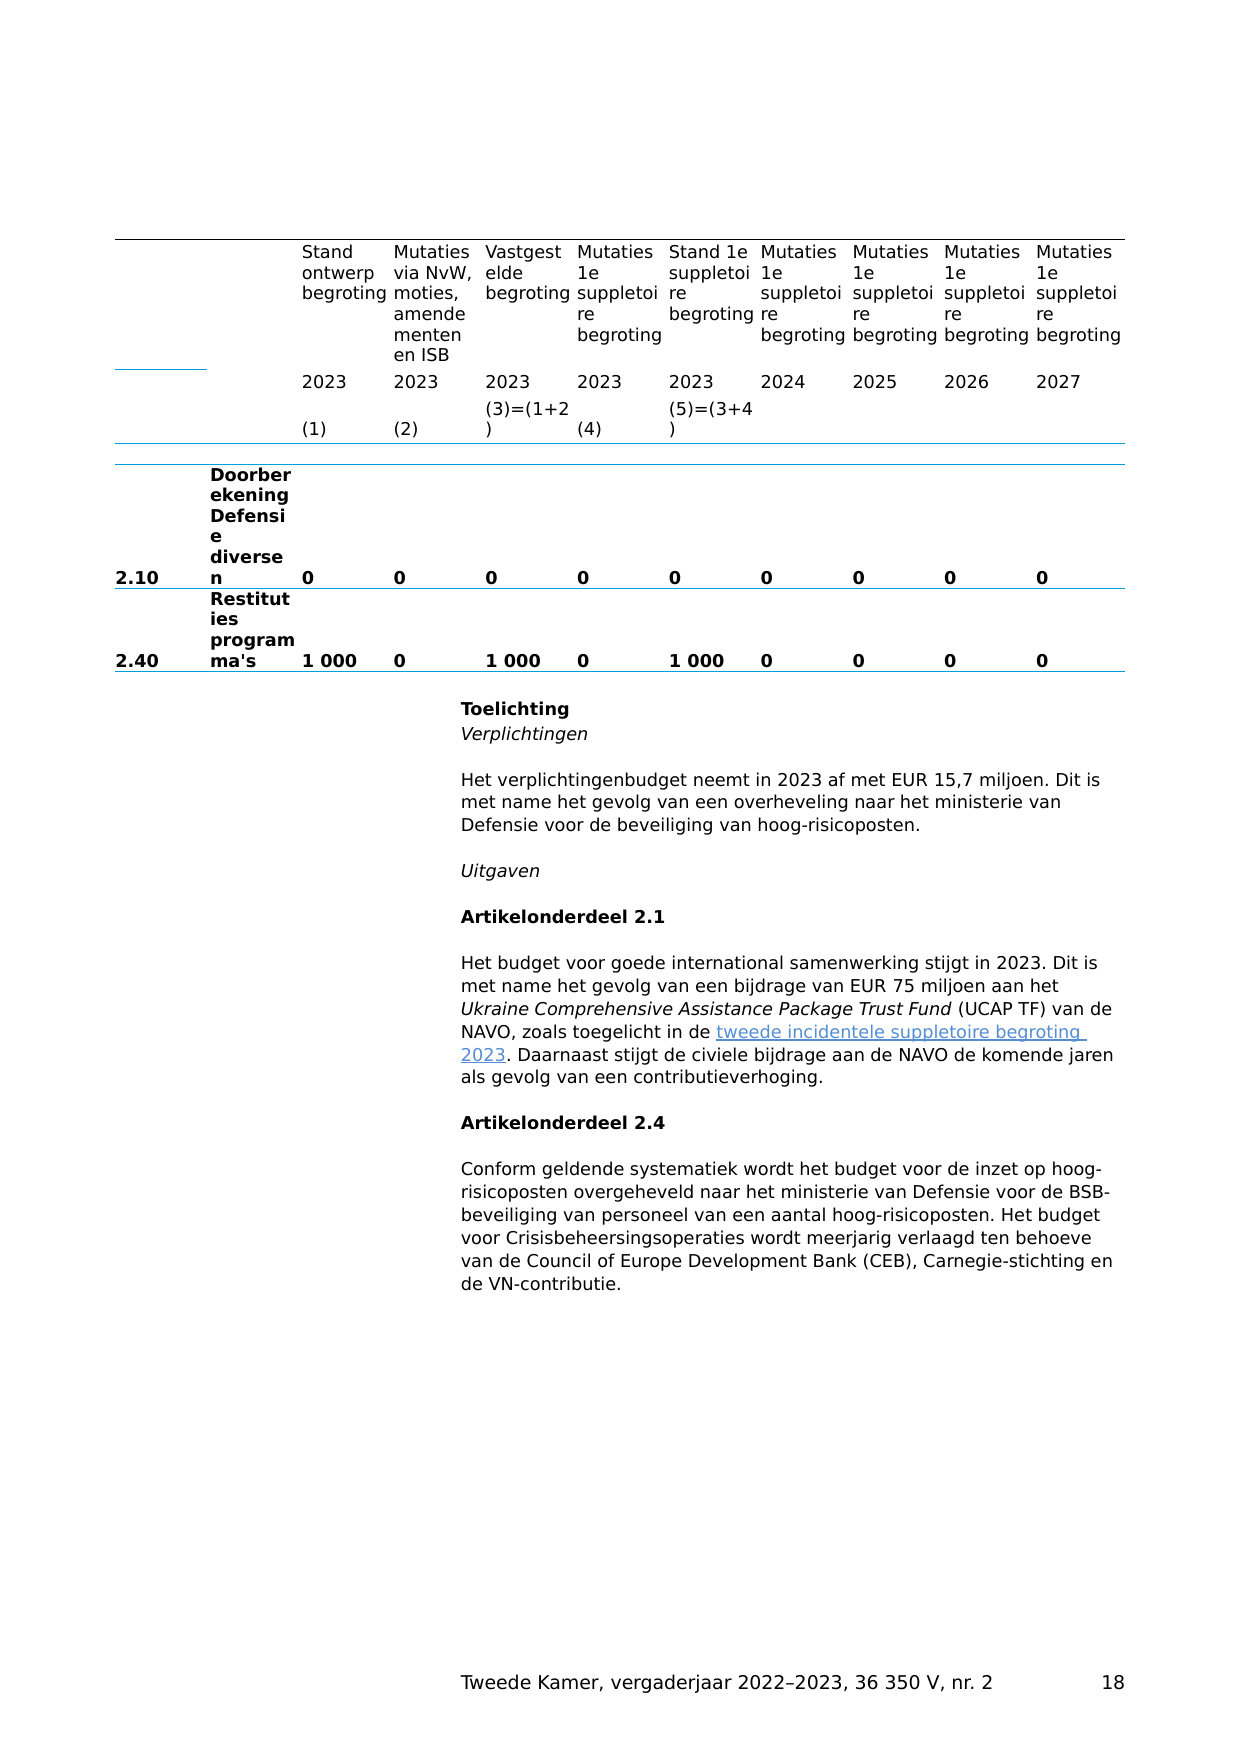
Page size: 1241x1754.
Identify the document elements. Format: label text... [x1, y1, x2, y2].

table_cell 2027 [1033, 369, 1125, 396]
text Conform geldende systematiek wordt het budget voor de inzet op hoog-risicoposten overgeheveld naar het ministerie van Defensie voor de BSB-beveiliging van personeel van een aantal hoog-risicoposten. Het budget voor Crisisbeheersingsoperaties wordt meerjarig verlaagd ten behoeve van de Council of Europe Development Bank (CEB), Carnegie-stichting en de VN-contributie. [461, 1157, 1125, 1295]
table_cell 0 [758, 589, 849, 671]
table_cell 0 [849, 589, 941, 671]
table_cell [390, 444, 482, 464]
table_cell 0 [666, 465, 757, 588]
table_cell 0 [574, 589, 666, 671]
table_cell 2023 [390, 369, 482, 396]
table_cell 2026 [941, 369, 1033, 396]
table_cell 0 [390, 589, 482, 671]
table_cell Doorberekening Defensie diversen [207, 465, 299, 588]
text Artikelonderdeel 2.4 [461, 1111, 1125, 1134]
table_cell 1 000 [299, 589, 390, 671]
table_cell 2.10 [115, 465, 207, 588]
table_cell [207, 444, 299, 464]
table_cell Restituties programma's [207, 589, 299, 671]
table_cell [849, 444, 941, 464]
text Verplichtingen [461, 722, 1125, 745]
table_cell 2023 [574, 369, 666, 396]
table_cell 0 [758, 465, 849, 588]
table_cell 2023 [299, 369, 390, 396]
table_cell [849, 396, 941, 443]
table_cell Stand ontwerp begroting [299, 240, 390, 369]
table_cell 0 [482, 465, 574, 588]
table_cell 2.40 [115, 589, 207, 671]
table_cell [1033, 396, 1125, 443]
table_cell [482, 444, 574, 464]
table_cell [207, 240, 299, 369]
table_cell 0 [390, 465, 482, 588]
text Artikelonderdeel 2.1 Het budget voor goede international samenwerking stijgt in 2023. Dit is met name het gevolg van een bijdrage van EUR 75 miljoen aan het Ukraine Comprehensive Assistance Package Trust Fund (UCAP TF) van de NAVO, zoals toegelicht in de tweede incidentele suppletoire begroting 2023. Daarnaast stijgt de civiele bijdrage aan de NAVO de komende jaren als gevolg van een contributieverhoging. [461, 905, 1125, 1088]
table_cell Vastgestelde begroting [482, 240, 574, 369]
table_cell Mutaties 1e suppletoire begroting [758, 240, 849, 369]
table_cell (5)=(3+4) [666, 396, 757, 443]
table_cell 0 [1033, 589, 1125, 671]
table_cell [758, 396, 849, 443]
table_cell [115, 444, 207, 464]
table_cell Mutaties via NvW, moties, amendementen en ISB [390, 240, 482, 369]
text Uitgaven [461, 859, 1125, 882]
table_cell 0 [1033, 465, 1125, 588]
table_cell [941, 444, 1033, 464]
table_cell (1) [299, 396, 390, 443]
table_cell [207, 396, 299, 443]
table_cell [115, 396, 207, 443]
table_cell 0 [941, 589, 1033, 671]
table_cell (4) [574, 396, 666, 443]
table_cell 2023 [482, 369, 574, 396]
table_cell [941, 396, 1033, 443]
table_cell 0 [299, 465, 390, 588]
table_cell [115, 369, 299, 396]
text Toelichting [461, 697, 1125, 720]
table_cell 1 000 [666, 589, 757, 671]
table_cell [299, 444, 390, 464]
table_cell 2025 [849, 369, 941, 396]
table_cell 0 [574, 465, 666, 588]
table_cell 2023 [666, 369, 757, 396]
table_cell (2) [390, 396, 482, 443]
table_cell 0 [849, 465, 941, 588]
table_cell (3)=(1+2) [482, 396, 574, 443]
table_cell Mutaties 1e suppletoire begroting [1033, 240, 1125, 369]
text Het verplichtingenbudget neemt in 2023 af met EUR 15,7 miljoen. Dit is met name het gevolg van een overheveling naar het ministerie van Defensie voor de beveiliging van hoog-risicoposten. [461, 768, 1125, 836]
table_cell [574, 444, 666, 464]
table_cell Mutaties 1e suppletoire begroting [941, 240, 1033, 369]
table_header Tabel 10 Budgettaire gevolgen van beleid artikel 2 Veiligheid en stabiliteit (Eerste suppletoire begroting) (bedragen x € 1.000) [115, 191, 1125, 239]
table_cell Mutaties 1e suppletoire begroting [849, 240, 941, 369]
table_cell Mutaties 1e suppletoire begroting [574, 240, 666, 369]
table_cell [666, 444, 757, 464]
table_cell 2024 [758, 369, 849, 396]
table_cell [1033, 444, 1125, 464]
table_cell 0 [941, 465, 1033, 588]
table_cell Stand 1e suppletoire begroting [666, 240, 757, 369]
table_cell [115, 240, 207, 369]
table_cell 1 000 [482, 589, 574, 671]
table_cell [758, 444, 849, 464]
